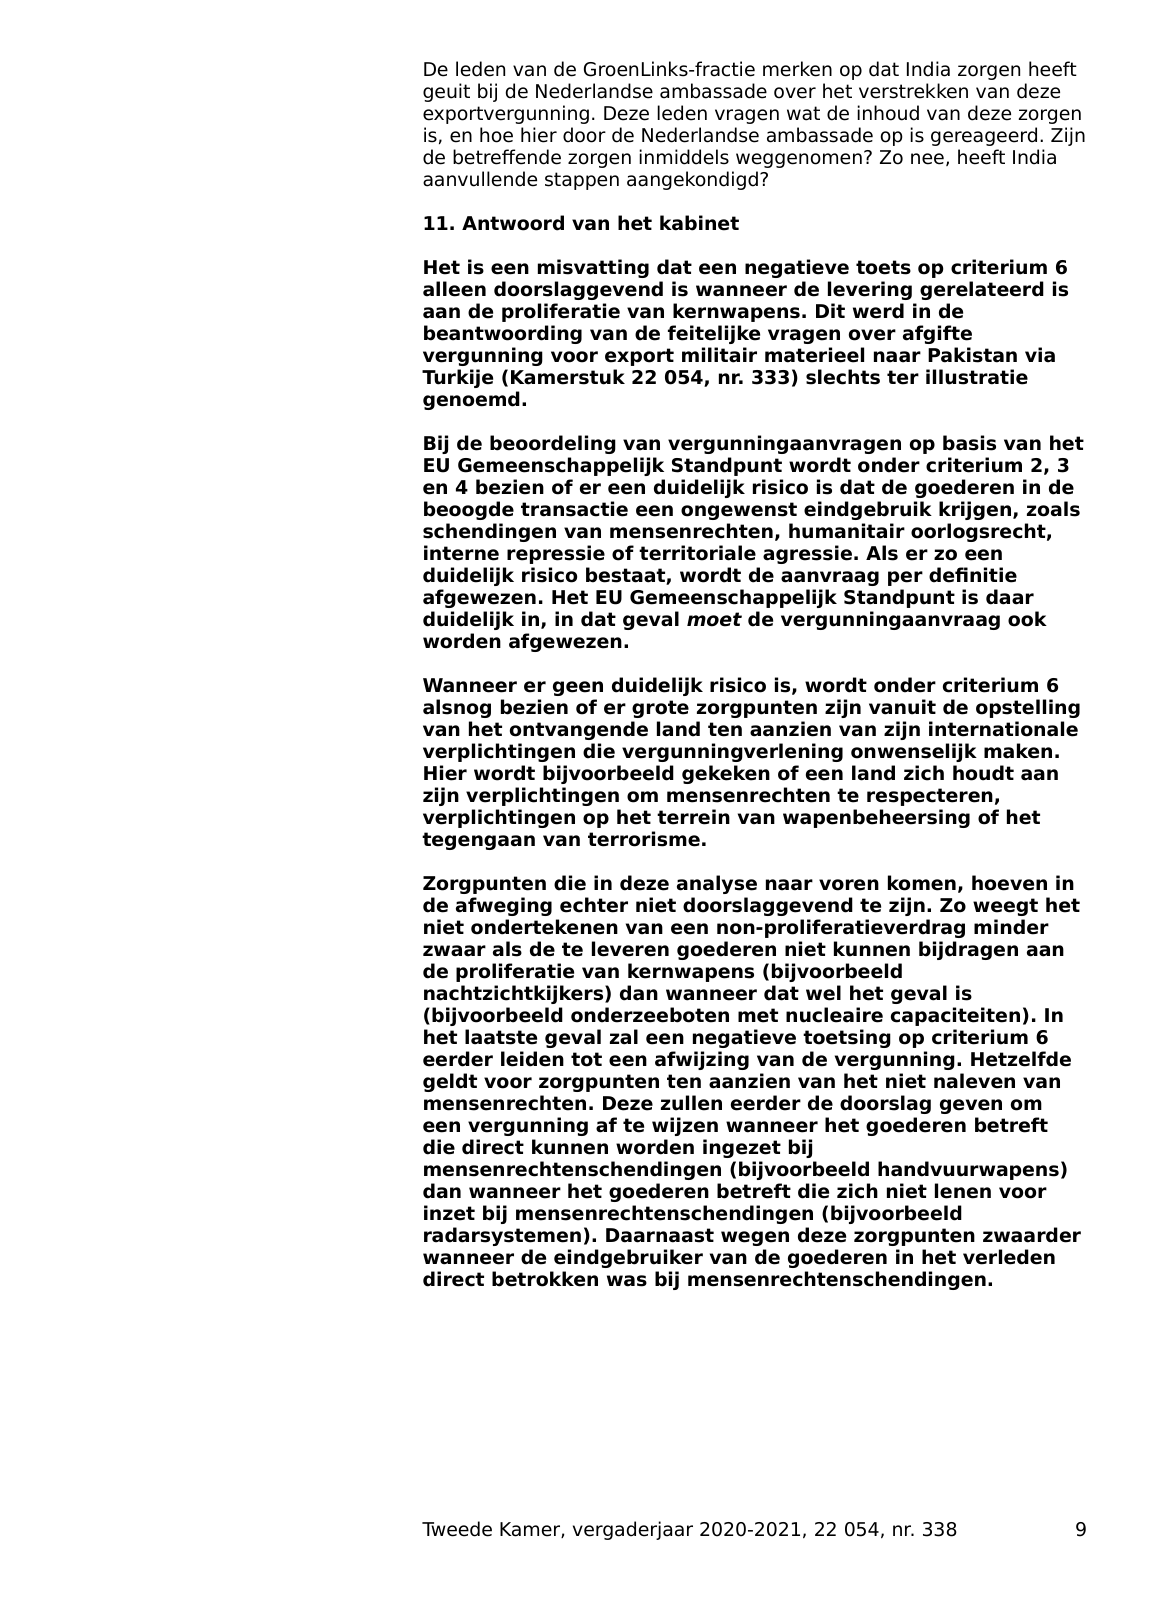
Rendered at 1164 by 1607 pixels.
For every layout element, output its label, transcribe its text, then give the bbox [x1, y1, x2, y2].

text Het is een misvatting dat een negatieve toets op criterium 6 alleen doorslaggevend is wanneer de levering gerelateerd is aan de proliferatie van kernwapens. Dit werd in de beantwoording van de feitelijke vragen over afgifte vergunning voor export militair materieel naar Pakistan via Turkije (Kamerstuk 22 054, nr. 333) slechts ter illustratie genoemd. [422, 257, 1087, 411]
text Zorgpunten die in deze analyse naar voren komen, hoeven in de afweging echter niet doorslaggevend te zijn. Zo weegt het niet ondertekenen van een non-proliferatieverdrag minder zwaar als de te leveren goederen niet kunnen bijdragen aan de proliferatie van kernwapens (bijvoorbeeld nachtzichtkijkers) dan wanneer dat wel het geval is (bijvoorbeeld onderzeeboten met nucleaire capaciteiten). In het laatste geval zal een negatieve toetsing op criterium 6 eerder leiden tot een afwijzing van de vergunning. Hetzelfde geldt voor zorgpunten ten aanzien van het niet naleven van mensenrechten. Deze zullen eerder de doorslag geven om een vergunning af te wijzen wanneer het goederen betreft die direct kunnen worden ingezet bij mensenrechtenschendingen (bijvoorbeeld handvuurwapens) dan wanneer het goederen betreft die zich niet lenen voor inzet bij mensenrechtenschendingen (bijvoorbeeld radarsystemen). Daarnaast wegen deze zorgpunten zwaarder wanneer de eindgebruiker van de goederen in het verleden direct betrokken was bij mensenrechtenschendingen. [422, 873, 1087, 1291]
subtitle 11. Antwoord van het kabinet [422, 213, 1087, 235]
text Bij de beoordeling van vergunningaanvragen op basis van het EU Gemeenschappelijk Standpunt wordt onder criterium 2, 3 en 4 bezien of er een duidelijk risico is dat de goederen in de beoogde transactie een ongewenst eindgebruik krijgen, zoals schendingen van mensenrechten, humanitair oorlogsrecht, interne repressie of territoriale agressie. Als er zo een duidelijk risico bestaat, wordt de aanvraag per definitie afgewezen. Het EU Gemeenschappelijk Standpunt is daar duidelijk in, in dat geval moet de vergunningaanvraag ook worden afgewezen. [422, 433, 1087, 653]
text Wanneer er geen duidelijk risico is, wordt onder criterium 6 alsnog bezien of er grote zorgpunten zijn vanuit de opstelling van het ontvangende land ten aanzien van zijn internationale verplichtingen die vergunningverlening onwenselijk maken. Hier wordt bijvoorbeeld gekeken of een land zich houdt aan zijn verplichtingen om mensenrechten te respecteren, verplichtingen op het terrein van wapenbeheersing of het tegengaan van terrorisme. [422, 675, 1087, 851]
text De leden van de GroenLinks-fractie merken op dat India zorgen heeft geuit bij de Nederlandse ambassade over het verstrekken van deze exportvergunning. Deze leden vragen wat de inhoud van deze zorgen is, en hoe hier door de Nederlandse ambassade op is gereageerd. Zijn de betreffende zorgen inmiddels weggenomen? Zo nee, heeft India aanvullende stappen aangekondigd? [422, 59, 1087, 191]
